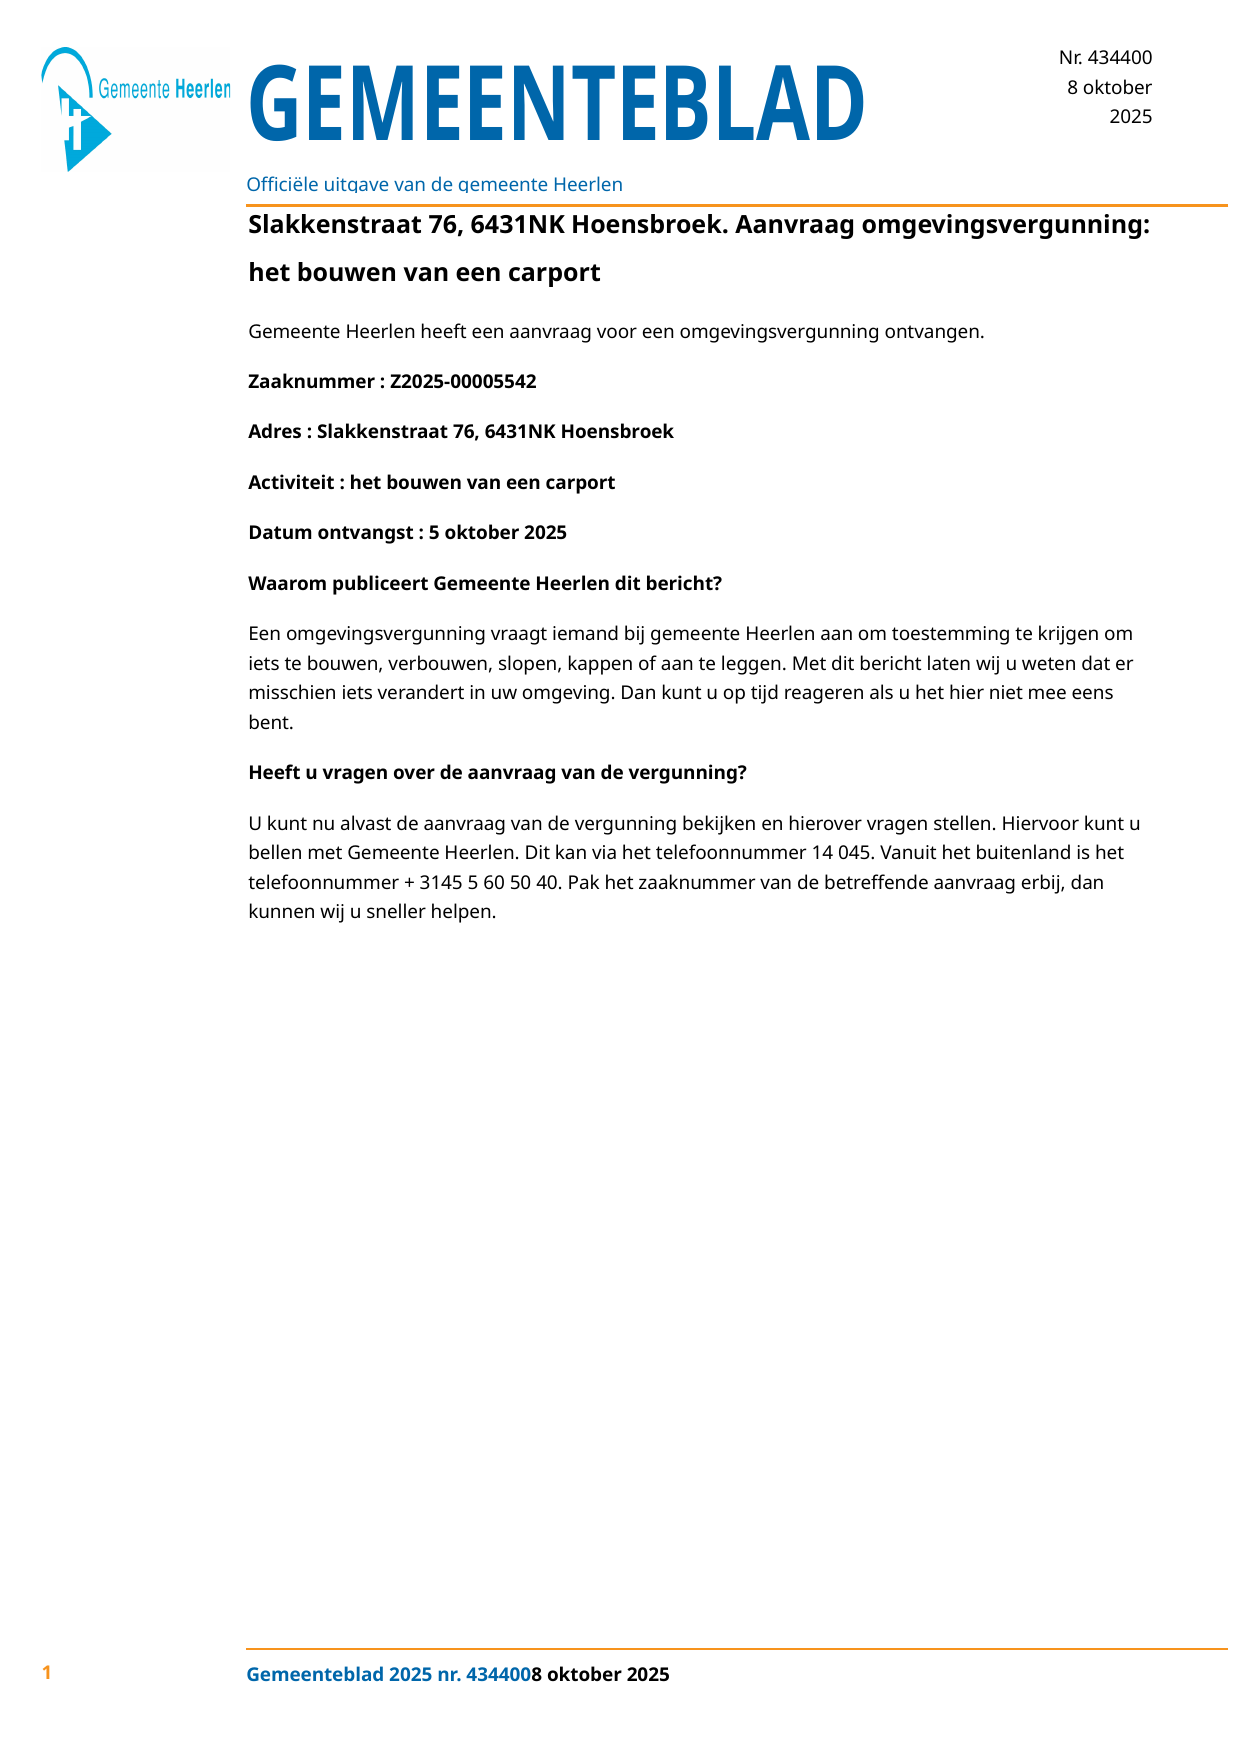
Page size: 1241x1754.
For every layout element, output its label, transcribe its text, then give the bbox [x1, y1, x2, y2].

text Activiteit : het bouwen van een carport [248, 469, 1152, 495]
text Gemeente Heerlen heeft een aanvraag voor een omgevingsvergunning ontvangen. [248, 318, 1152, 344]
text Heeft u vragen over de aanvraag van de vergunning? [248, 759, 1152, 785]
text U kunt nu alvast de aanvraag van de vergunning bekijken en hierover vragen stellen. Hiervoor kunt u bellen met Gemeente Heerlen. Dit kan via het telefoonnummer 14 045. Vanuit het buitenland is het telefoonnummer + 3145 5 60 50 40. Pak het zaaknummer van de betreffende aanvraag erbij, dan kunnen wij u sneller helpen. [248, 810, 1152, 924]
text Waarom publiceert Gemeente Heerlen dit bericht? [248, 570, 1152, 596]
picture [41, 47, 231, 172]
text Een omgevingsvergunning vraagt iemand bij gemeente Heerlen aan om toestemming te krijgen om iets te bouwen, verbouwen, slopen, kappen of aan te leggen. Met dit bericht laten wij u weten dat er misschien iets verandert in uw omgeving. Dan kunt u op tijd reageren als u het hier niet mee eens bent. [248, 620, 1152, 735]
text Zaaknummer : Z2025-00005542 [248, 368, 1152, 394]
text Slakkenstraat 76, 6431NK Hoensbroek. Aanvraag omgevingsvergunning: het bouwen van een carport [248, 207, 1152, 288]
picture [41, 47, 59, 70]
text Datum ontvangst : 5 oktober 2025 [248, 519, 1152, 545]
text Adres : Slakkenstraat 76, 6431NK Hoensbroek [248, 419, 1152, 444]
